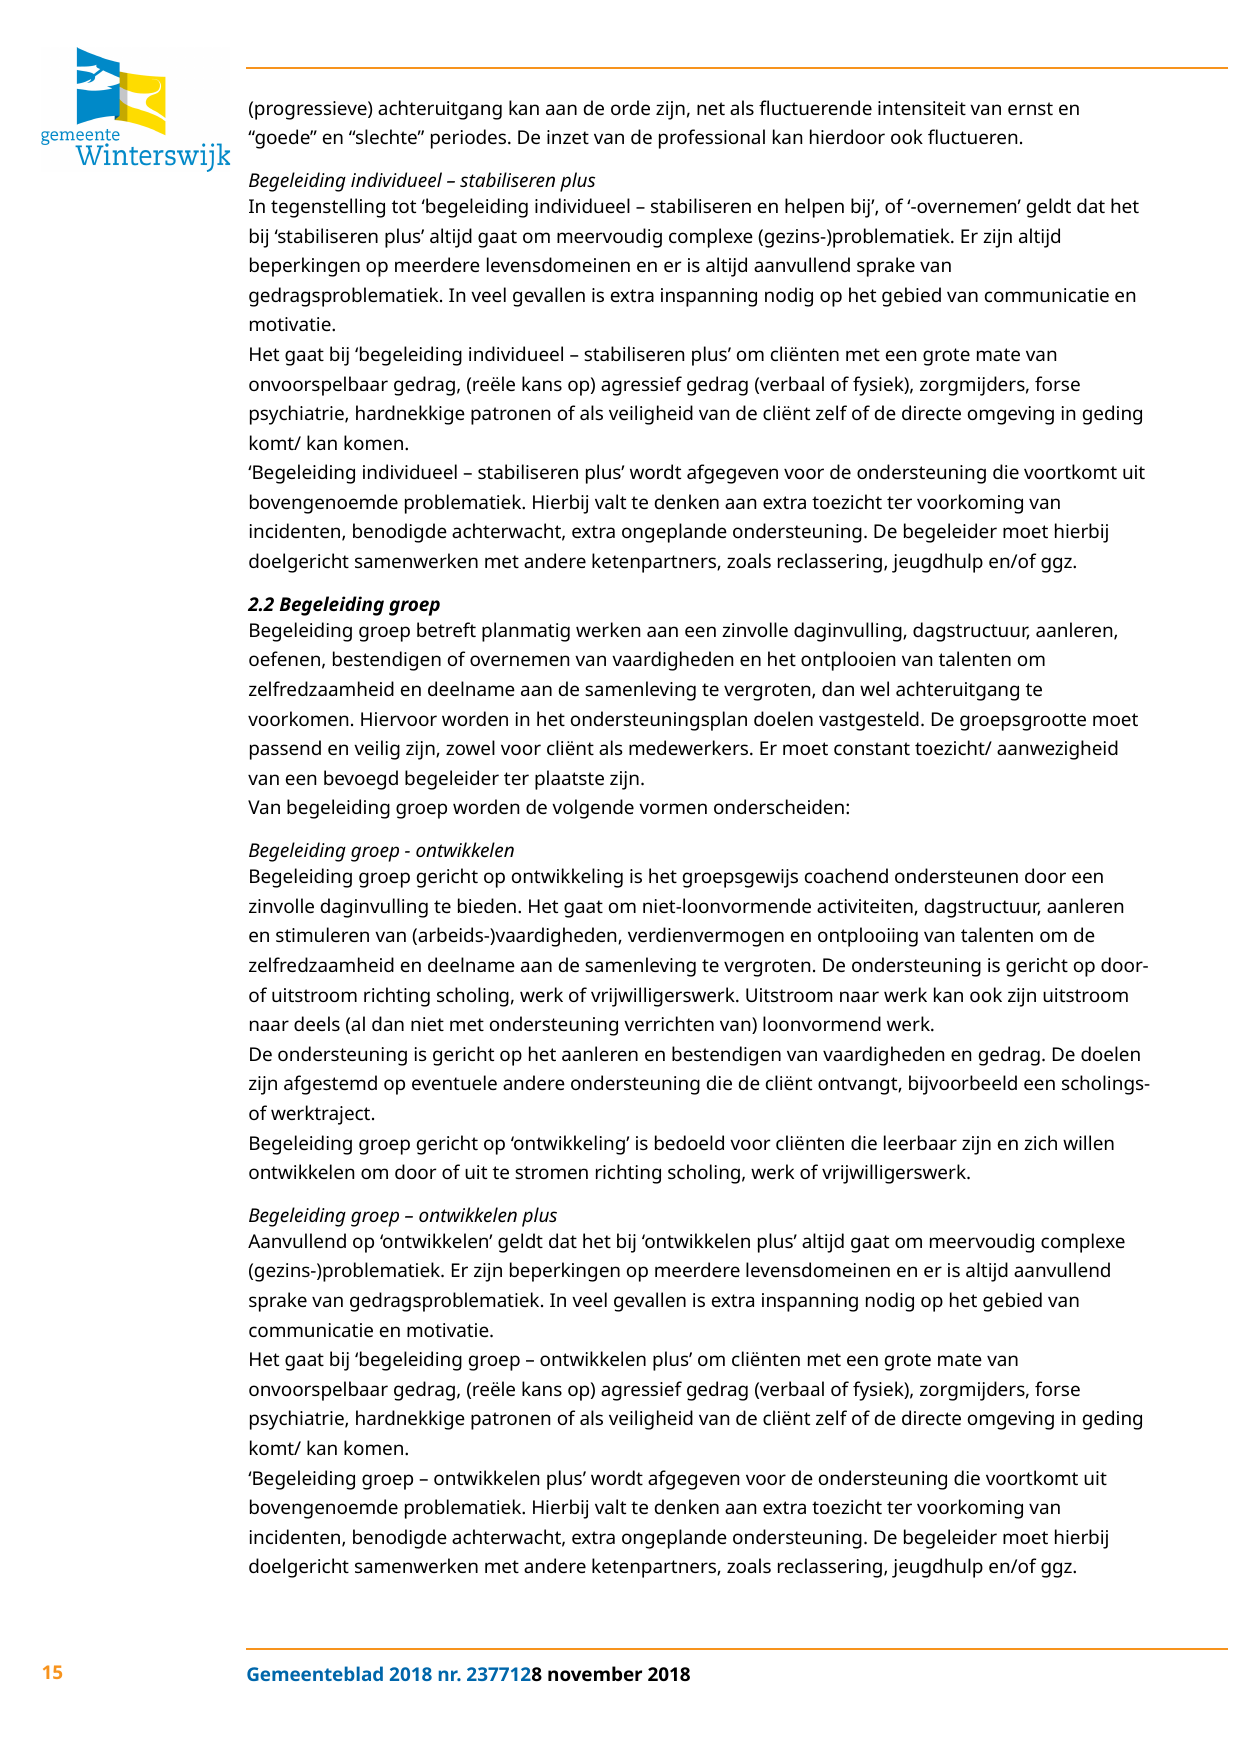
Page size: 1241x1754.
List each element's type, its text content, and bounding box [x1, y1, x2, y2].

text 2.2 Begeleiding groep [248, 591, 1152, 617]
text Begeleiding individueel – stabiliseren plus [248, 167, 1152, 193]
text ‘Begeleiding individueel – stabiliseren plus’ wordt afgegeven voor de ondersteuning die voortkomt uit bovengenoemde problematiek. Hierbij valt te denken aan extra toezicht ter voorkoming van incidenten, benodigde achterwacht, extra ongeplande ondersteuning. De begeleider moet hierbij doelgericht samenwerken met andere ketenpartners, zoals reclassering, jeugdhulp en/of ggz. [248, 459, 1152, 574]
text Begeleiding groep – ontwikkelen plus [248, 1202, 1152, 1228]
text De ondersteuning is gericht op het aanleren en bestendigen van vaardigheden en gedrag. De doelen zijn afgestemd op eventuele andere ondersteuning die de cliënt ontvangt, bijvoorbeeld een scholings- of werktraject. [248, 1041, 1152, 1126]
text Het gaat bij ‘begeleiding groep – ontwikkelen plus’ om cliënten met een grote mate van onvoorspelbaar gedrag, (reële kans op) agressief gedrag (verbaal of fysiek), zorgmijders, forse psychiatrie, hardnekkige patronen of als veiligheid van de cliënt zelf of de directe omgeving in geding komt/ kan komen. [248, 1346, 1152, 1461]
text Begeleiding groep gericht op ‘ontwikkeling’ is bedoeld voor cliënten die leerbaar zijn en zich willen ontwikkelen om door of uit te stromen richting scholing, werk of vrijwilligerswerk. [248, 1130, 1152, 1185]
text In tegenstelling tot ‘begeleiding individueel – stabiliseren en helpen bij’, of ‘-overnemen’ geldt dat het bij ‘stabiliseren plus’ altijd gaat om meervoudig complexe (gezins-)problematiek. Er zijn altijd beperkingen op meerdere levensdomeinen en er is altijd aanvullend sprake van gedragsproblematiek. In veel gevallen is extra inspanning nodig op het gebied van communicatie en motivatie. [248, 193, 1152, 337]
text Het gaat bij ‘begeleiding individueel – stabiliseren plus’ om cliënten met een grote mate van onvoorspelbaar gedrag, (reële kans op) agressief gedrag (verbaal of fysiek), zorgmijders, forse psychiatrie, hardnekkige patronen of als veiligheid van de cliënt zelf of de directe omgeving in geding komt/ kan komen. [248, 341, 1152, 456]
text ‘Begeleiding groep – ontwikkelen plus’ wordt afgegeven voor de ondersteuning die voortkomt uit bovengenoemde problematiek. Hierbij valt te denken aan extra toezicht ter voorkoming van incidenten, benodigde achterwacht, extra ongeplande ondersteuning. De begeleider moet hierbij doelgericht samenwerken met andere ketenpartners, zoals reclassering, jeugdhulp en/of ggz. [248, 1465, 1152, 1579]
text Begeleiding groep betreft planmatig werken aan een zinvolle daginvulling, dagstructuur, aanleren, oefenen, bestendigen of overnemen van vaardigheden en het ontplooien van talenten om zelfredzaamheid en deelname aan de samenleving te vergroten, dan wel achteruitgang te voorkomen. Hiervoor worden in het ondersteuningsplan doelen vastgesteld. De groepsgrootte moet passend en veilig zijn, zowel voor cliënt als medewerkers. Er moet constant toezicht/ aanwezigheid van een bevoegd begeleider ter plaatste zijn. [248, 617, 1152, 791]
text (progressieve) achteruitgang kan aan de orde zijn, net als fluctuerende intensiteit van ernst en “goede” en “slechte” periodes. De inzet van de professional kan hierdoor ook fluctueren. [248, 95, 1152, 150]
picture [225, 153, 231, 162]
text Van begeleiding groep worden de volgende vormen onderscheiden: [248, 794, 1152, 820]
text Begeleiding groep gericht op ontwikkeling is het groepsgewijs coachend ondersteunen door een zinvolle daginvulling te bieden. Het gaat om niet-loonvormende activiteiten, dagstructuur, aanleren en stimuleren van (arbeids-)vaardigheden, verdienvermogen en ontplooiing van talenten om de zelfredzaamheid en deelname aan de samenleving te vergroten. De ondersteuning is gericht op door- of uitstroom richting scholing, werk of vrijwilligerswerk. Uitstroom naar werk kan ook zijn uitstroom naar deels (al dan niet met ondersteuning verrichten van) loonvormend werk. [248, 863, 1152, 1037]
picture [41, 47, 231, 172]
text Aanvullend op ‘ontwikkelen’ geldt dat het bij ‘ontwikkelen plus’ altijd gaat om meervoudig complexe (gezins-)problematiek. Er zijn beperkingen op meerdere levensdomeinen en er is altijd aanvullend sprake van gedragsproblematiek. In veel gevallen is extra inspanning nodig op het gebied van communicatie en motivatie. [248, 1228, 1152, 1343]
text Begeleiding groep - ontwikkelen [248, 838, 1152, 863]
